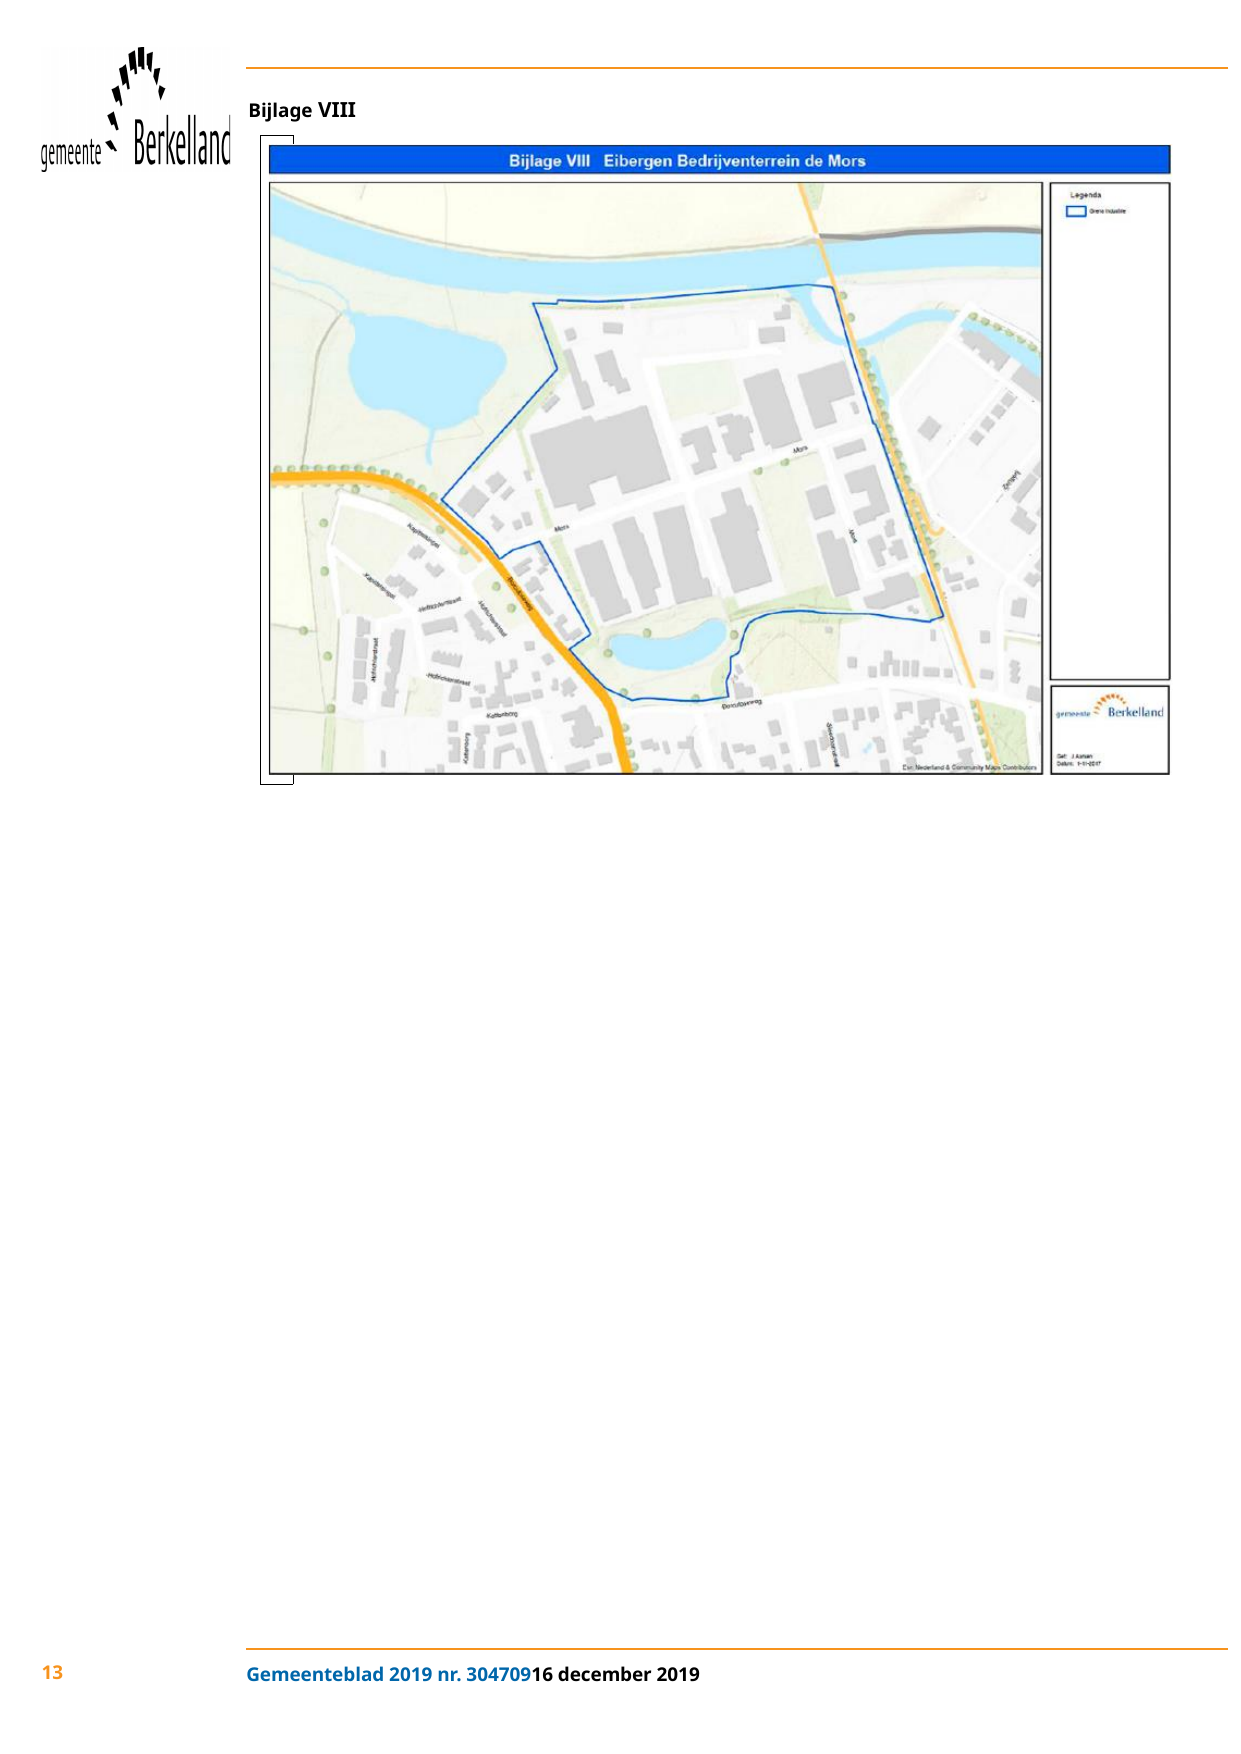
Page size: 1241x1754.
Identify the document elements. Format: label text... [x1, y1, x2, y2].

text Bijlage VIII [248, 95, 1152, 123]
picture [268, 144, 1173, 775]
picture [41, 47, 231, 172]
